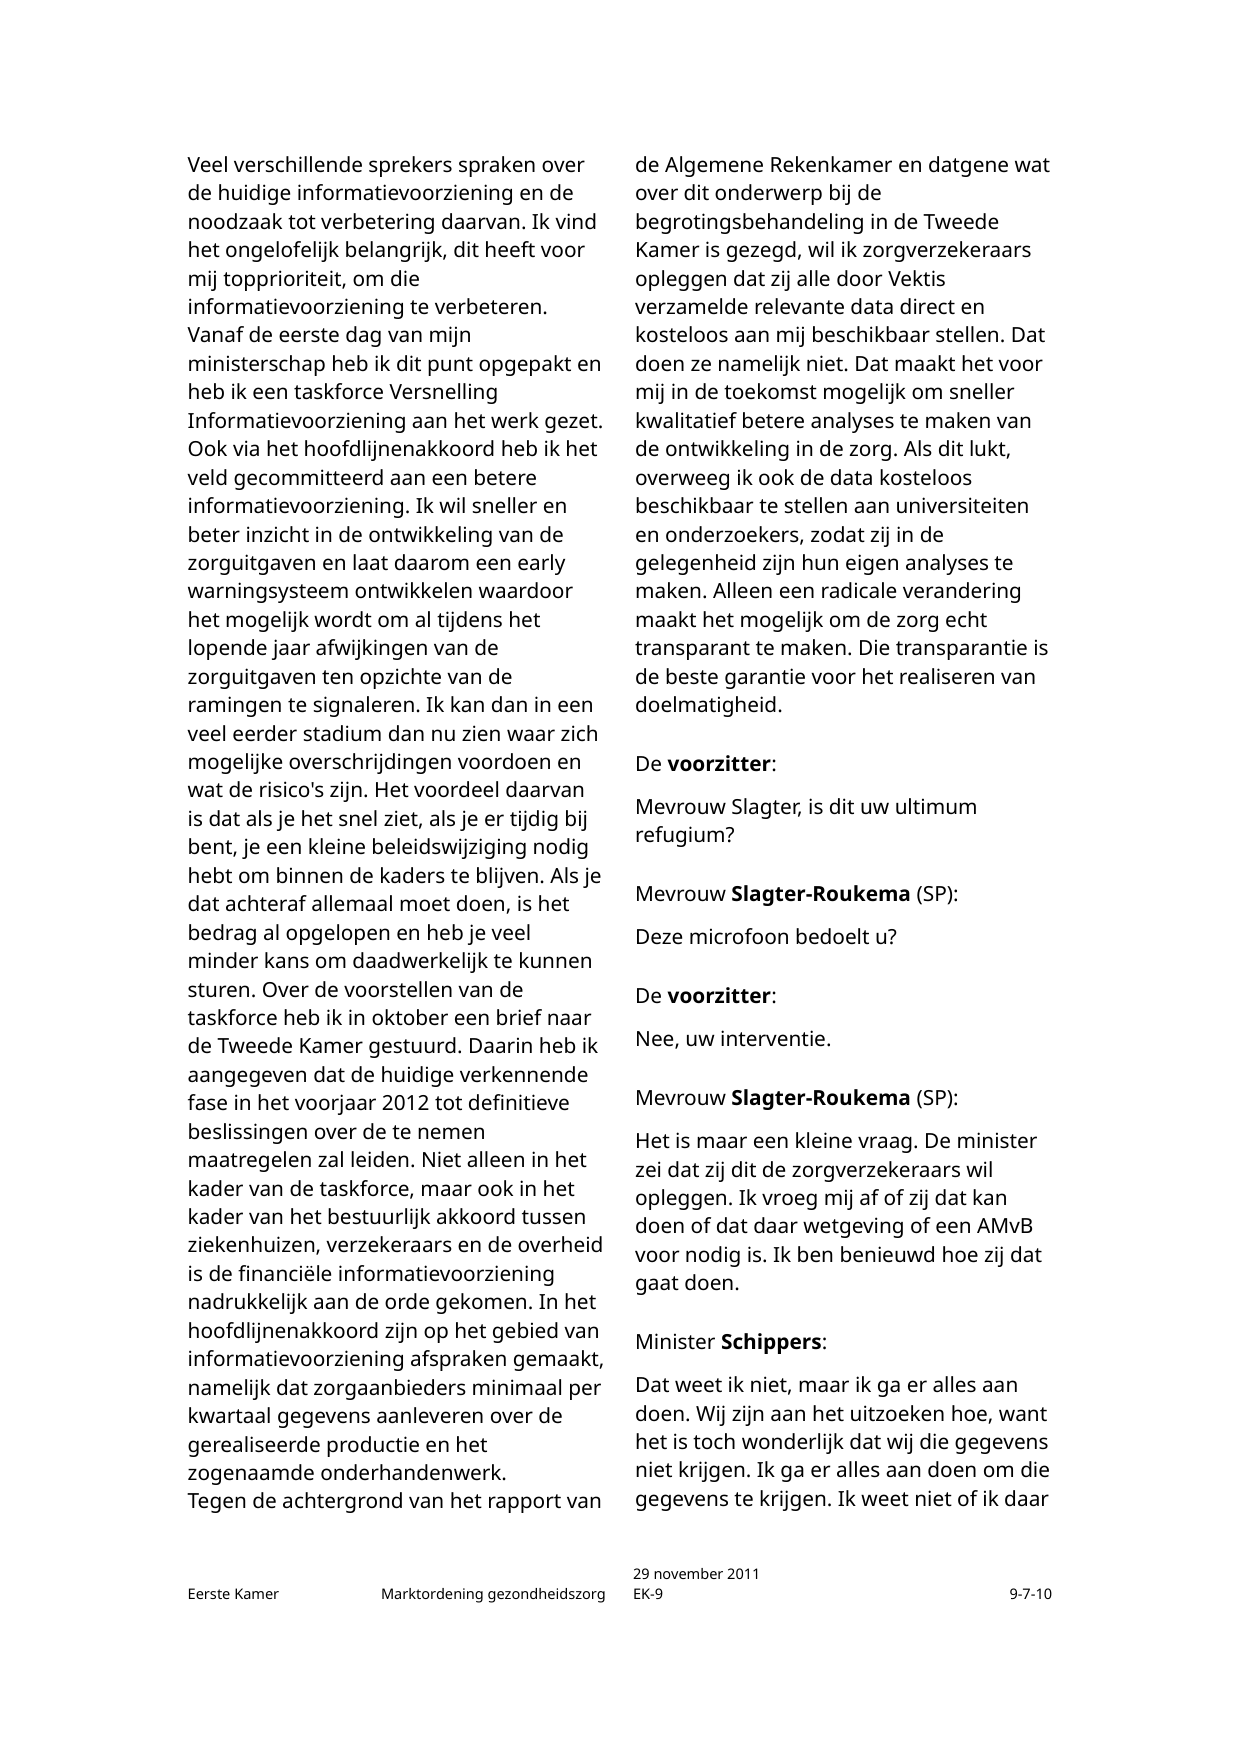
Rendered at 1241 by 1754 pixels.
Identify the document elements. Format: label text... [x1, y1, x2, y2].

text De voorzitter: [635, 749, 1053, 777]
text Deze microfoon bedoelt u? [635, 922, 1053, 951]
text Veel verschillende sprekers spraken over de huidige informatievoorziening en de noodzaak tot verbetering daarvan. Ik vind het ongelofelijk belangrijk, dit heeft voor mij topprioriteit, om die informatievoorziening te verbeteren. Vanaf de eerste dag van mijn ministerschap heb ik dit punt opgepakt en heb ik een taskforce Versnelling Informatievoorziening aan het werk gezet. Ook via het hoofdlijnenakkoord heb ik het veld gecommitteerd aan een betere informatievoorziening. Ik wil sneller en beter inzicht in de ontwikkeling van de zorguitgaven en laat daarom een early warningsysteem ontwikkelen waardoor het mogelijk wordt om al tijdens het lopende jaar afwijkingen van de zorguitgaven ten opzichte van de ramingen te signaleren. Ik kan dan in een veel eerder stadium dan nu zien waar zich mogelijke overschrijdingen voordoen en wat de risico's zijn. Het voordeel daarvan is dat als je het snel ziet, als je er tijdig bij bent, je een kleine beleidswijziging nodig hebt om binnen de kaders te blijven. Als je dat achteraf allemaal moet doen, is het bedrag al opgelopen en heb je veel minder kans om daadwerkelijk te kunnen sturen. Over de voorstellen van de taskforce heb ik in oktober een brief naar de Tweede Kamer gestuurd. Daarin heb ik aangegeven dat de huidige verkennende fase in het voorjaar 2012 tot definitieve beslissingen over de te nemen maatregelen zal leiden. Niet alleen in het kader van de taskforce, maar ook in het kader van het bestuurlijk akkoord tussen ziekenhuizen, verzekeraars en de overheid is de financiële informatievoorziening nadrukkelijk aan de orde gekomen. In het hoofdlijnenakkoord zijn op het gebied van informatievoorziening afspraken gemaakt, namelijk dat zorgaanbieders minimaal per kwartaal gegevens aanleveren over de gerealiseerde productie en het zogenaamde onderhandenwerk. [187, 150, 605, 1487]
text Het is maar een kleine vraag. De minister zei dat zij dit de zorgverzekeraars wil opleggen. Ik vroeg mij af of zij dat kan doen of dat daar wetgeving of een AMvB voor nodig is. Ik ben benieuwd hoe zij dat gaat doen. [635, 1126, 1053, 1297]
text Tegen de achtergrond van het rapport van [187, 1487, 605, 1515]
text Mevrouw Slagter, is dit uw ultimum refugium? [635, 792, 1053, 849]
text Nee, uw interventie. [635, 1024, 1053, 1053]
text Dat weet ik niet, maar ik ga er alles aan doen. Wij zijn aan het uitzoeken hoe, want het is toch wonderlijk dat wij die gegevens niet krijgen. Ik ga er alles aan doen om die gegevens te krijgen. Ik weet niet of ik daar [635, 1370, 1053, 1512]
text Minister Schippers: [635, 1327, 1053, 1355]
text de Algemene Rekenkamer en datgene wat over dit onderwerp bij de begrotingsbehandeling in de Tweede Kamer is gezegd, wil ik zorgverzekeraars opleggen dat zij alle door Vektis verzamelde relevante data direct en kosteloos aan mij beschikbaar stellen. Dat doen ze namelijk niet. Dat maakt het voor mij in de toekomst mogelijk om sneller kwalitatief betere analyses te maken van de ontwikkeling in de zorg. Als dit lukt, overweeg ik ook de data kosteloos beschikbaar te stellen aan universiteiten en onderzoekers, zodat zij in de gelegenheid zijn hun eigen analyses te maken. Alleen een radicale verandering maakt het mogelijk om de zorg echt transparant te maken. Die transparantie is de beste garantie voor het realiseren van doelmatigheid. [635, 150, 1053, 719]
text Mevrouw Slagter-Roukema (SP): [635, 1083, 1053, 1111]
text Mevrouw Slagter-Roukema (SP): [635, 879, 1053, 907]
text De voorzitter: [635, 981, 1053, 1009]
